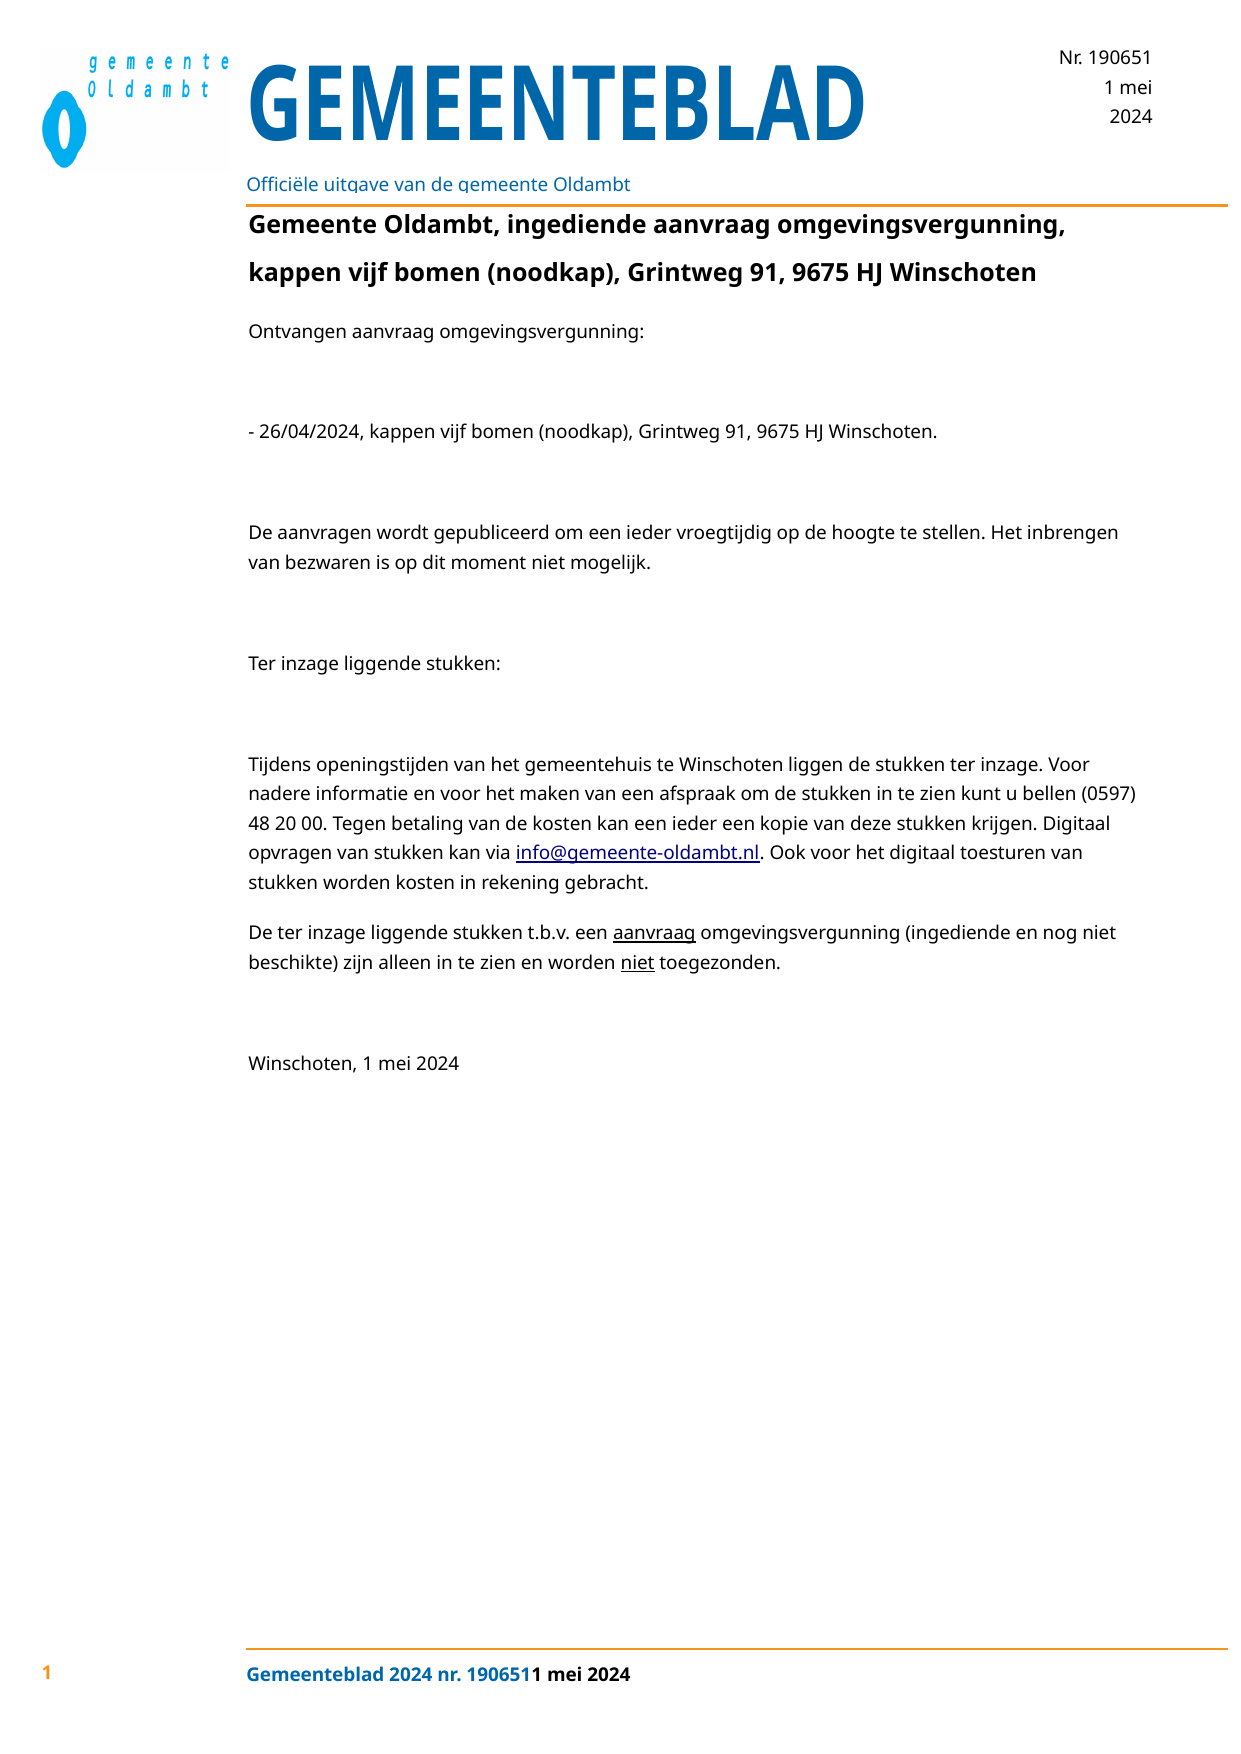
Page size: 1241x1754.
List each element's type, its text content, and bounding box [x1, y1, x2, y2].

text Tijdens openingstijden van het gemeentehuis te Winschoten liggen de stukken ter inzage. Voor nadere informatie en voor het maken van een afspraak om de stukken in te zien kunt u bellen (0597) 48 20 00. Tegen betaling van de kosten kan een ieder een kopie van deze stukken krijgen. Digitaal opvragen van stukken kan via info@gemeente-oldambt.nl. Ook voor het digitaal toesturen van stukken worden kosten in rekening gebracht. [248, 751, 1152, 895]
text Winschoten, 1 mei 2024 [248, 1050, 1152, 1076]
text De ter inzage liggende stukken t.b.v. een aanvraag omgevingsvergunning (ingediende en nog niet beschikte) zijn alleen in te zien en worden niet toegezonden. [248, 919, 1152, 975]
text De aanvragen wordt gepubliceerd om een ieder vroegtijdig op de hoogte te stellen. Het inbrengen van bezwaren is op dit moment niet mogelijk. [248, 519, 1152, 575]
text Ontvangen aanvraag omgevingsvergunning: [248, 318, 1152, 344]
text - 26/04/2024, kappen vijf bomen (noodkap), Grintweg 91, 9675 HJ Winschoten. [248, 419, 1152, 444]
picture [41, 47, 231, 172]
text Ter inzage liggende stukken: [248, 650, 1152, 676]
text Gemeente Oldambt, ingediende aanvraag omgevingsvergunning, kappen vijf bomen (noodkap), Grintweg 91, 9675 HJ Winschoten [248, 207, 1152, 288]
